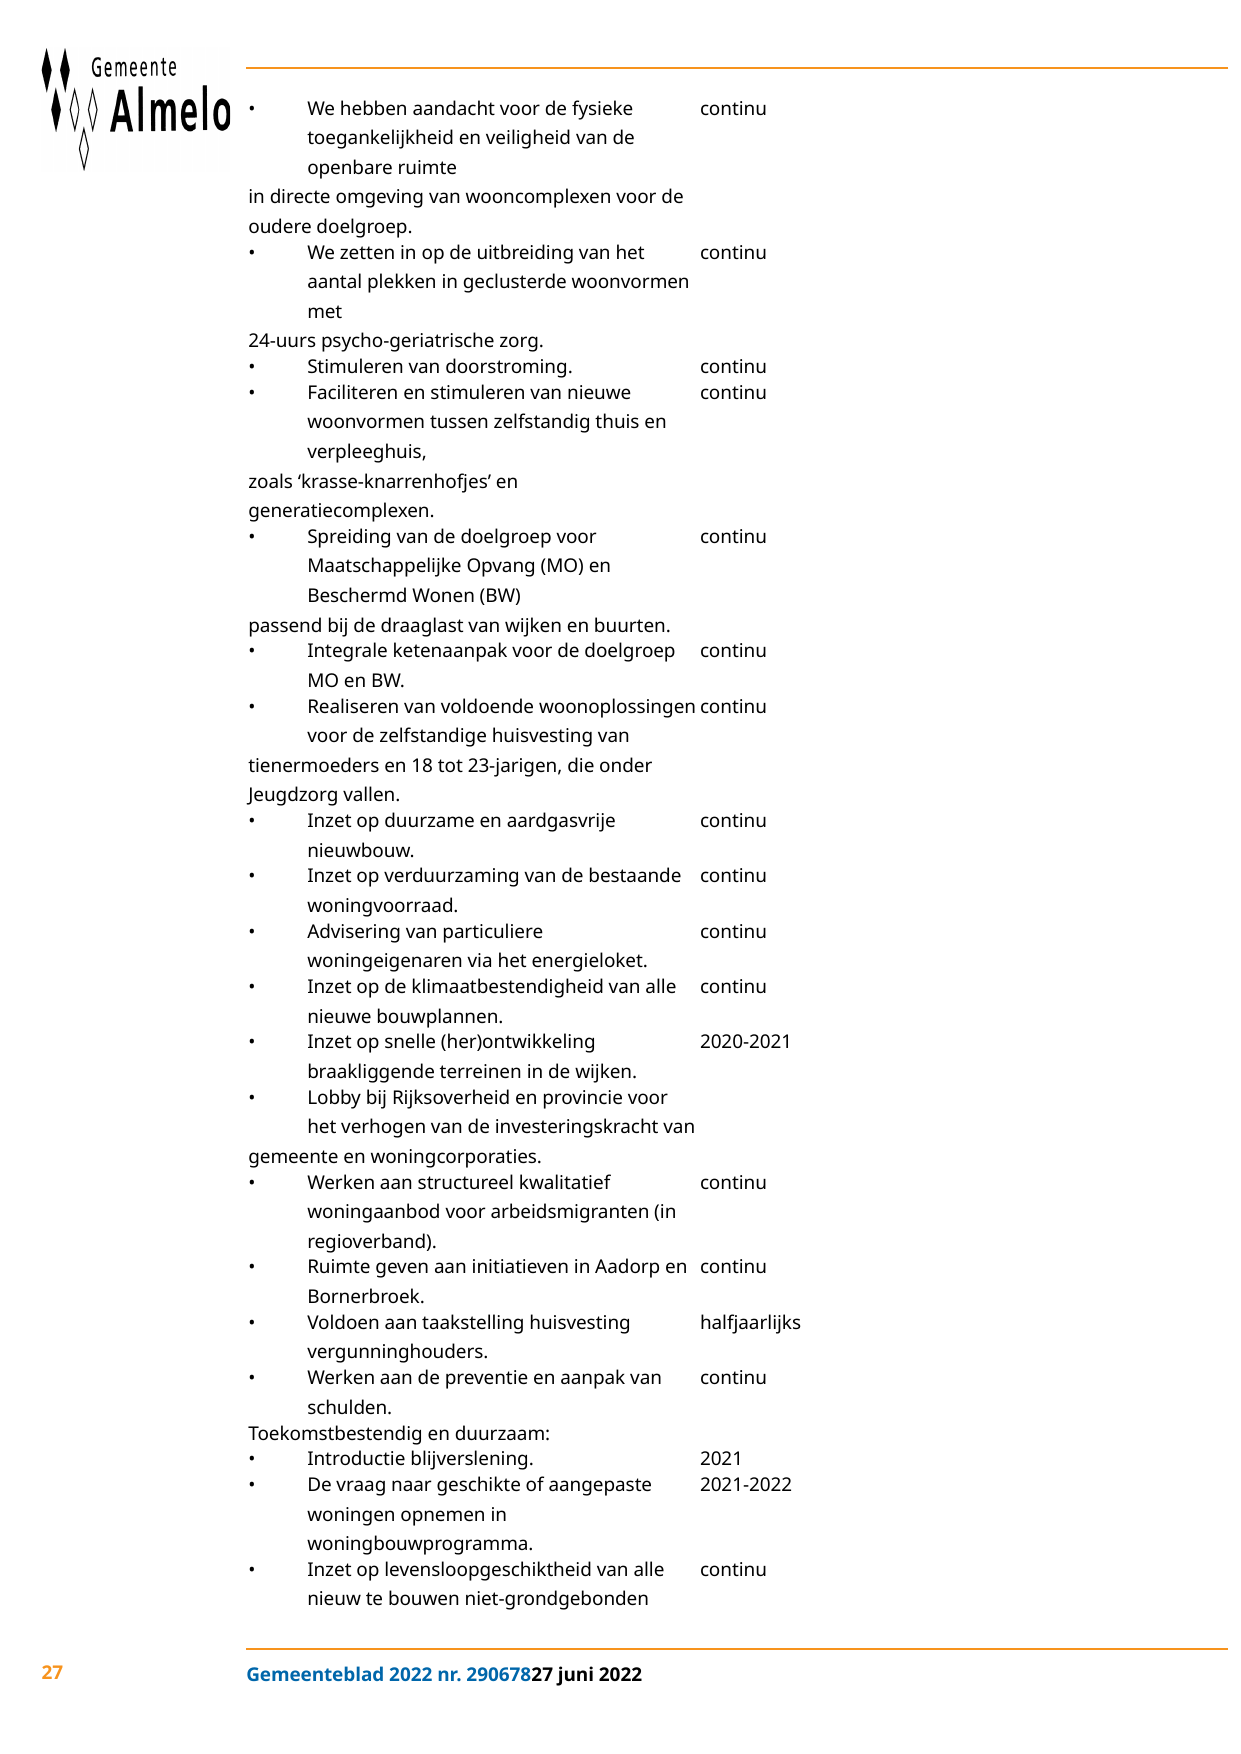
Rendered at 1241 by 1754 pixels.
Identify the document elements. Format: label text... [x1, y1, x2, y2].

table_cell Lobby bij Rijksoverheid en provincie voor het verhogen van de investeringskracht van gemeente en woningcorporaties. [248, 1084, 700, 1169]
table_cell De vraag naar geschikte of aangepaste woningen opnemen in woningbouwprogramma. [248, 1471, 700, 1556]
table_cell continu [700, 1364, 1152, 1420]
table_cell Inzet op verduurzaming van de bestaande woningvoorraad. [248, 863, 700, 918]
table_cell continu [700, 693, 1152, 807]
table_cell Ruimte geven aan initiatieven in Aadorp en Bornerbroek. [248, 1254, 700, 1309]
table_cell continu [700, 918, 1152, 973]
table_cell Faciliteren en stimuleren van nieuwe woonvormen tussen zelfstandig thuis en verpleeghuis, zoals ‘krasse-knarrenhofjes’ en generatiecomplexen. [248, 379, 700, 523]
table_cell continu [700, 353, 1152, 379]
table_cell 2020-2021 [700, 1029, 1152, 1084]
table_cell continu [700, 1254, 1152, 1309]
table_cell We hebben aandacht voor de fysieke toegankelijkheid en veiligheid van de openbare ruimte in directe omgeving van wooncomplexen voor de oudere doelgroep. [248, 95, 700, 239]
table_cell Advisering van particuliere woningeigenaren via het energieloket. [248, 918, 700, 973]
table_cell continu [700, 638, 1152, 693]
table_cell halfjaarlijks [700, 1309, 1152, 1364]
table_cell Introductie blijverslening. [248, 1445, 700, 1471]
table_cell Integrale ketenaanpak voor de doelgroep MO en BW. [248, 638, 700, 693]
table_cell continu [700, 808, 1152, 863]
table_cell Inzet op snelle (her)ontwikkeling braakliggende terreinen in de wijken. [248, 1029, 700, 1084]
table_cell continu [700, 379, 1152, 523]
table_cell continu [700, 523, 1152, 638]
table_cell Stimuleren van doorstroming. [248, 353, 700, 379]
table_cell Spreiding van de doelgroep voor Maatschappelijke Opvang (MO) en Beschermd Wonen (BW) passend bij de draaglast van wijken en buurten. [248, 523, 700, 638]
table_cell We zetten in op de uitbreiding van het aantal plekken in geclusterde woonvormen met 24-uurs psycho-geriatrische zorg. [248, 239, 700, 353]
table_cell [700, 1084, 1152, 1169]
table_cell Inzet op de klimaatbestendigheid van alle nieuwe bouwplannen. [248, 973, 700, 1029]
table_cell Inzet op levensloopgeschiktheid van alle nieuw te bouwen niet-grondgebonden [248, 1556, 700, 1611]
table_cell continu [700, 1556, 1152, 1611]
table_cell 2021 [700, 1445, 1152, 1471]
table_cell Werken aan de preventie en aanpak van schulden. [248, 1364, 700, 1420]
table_cell Voldoen aan taakstelling huisvesting vergunninghouders. [248, 1309, 700, 1364]
table_cell Realiseren van voldoende woonoplossingen voor de zelfstandige huisvesting van tienermoeders en 18 tot 23-jarigen, die onder Jeugdzorg vallen. [248, 693, 700, 807]
table_cell Inzet op duurzame en aardgasvrije nieuwbouw. [248, 808, 700, 863]
table_cell continu [700, 863, 1152, 918]
table_cell [700, 1420, 1152, 1445]
picture [41, 47, 231, 172]
table_cell 2021-2022 [700, 1471, 1152, 1556]
table_cell continu [700, 973, 1152, 1029]
table_cell Werken aan structureel kwalitatief woningaanbod voor arbeidsmigranten (in regioverband). [248, 1169, 700, 1254]
table_cell continu [700, 239, 1152, 353]
table_cell continu [700, 95, 1152, 239]
table_cell Toekomstbestendig en duurzaam: [248, 1420, 700, 1445]
table_cell continu [700, 1169, 1152, 1254]
